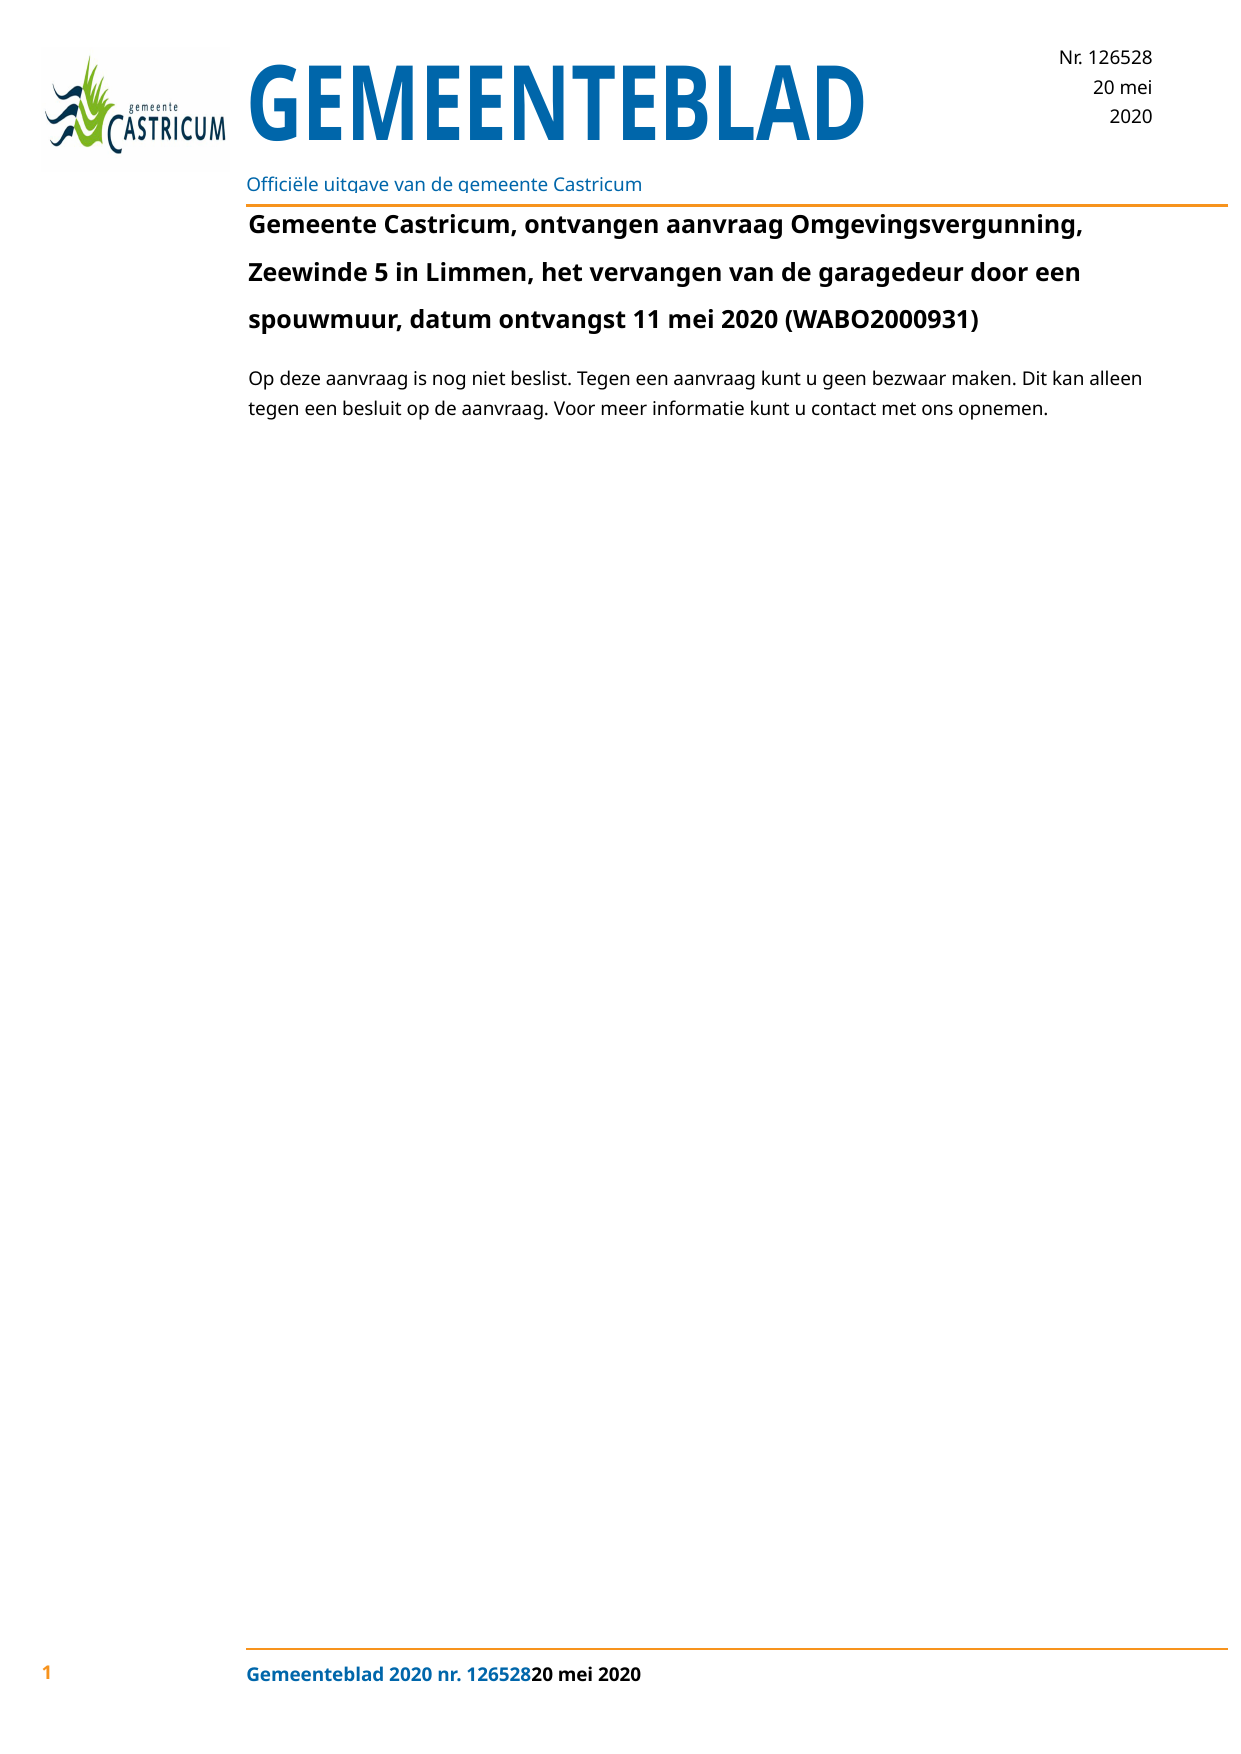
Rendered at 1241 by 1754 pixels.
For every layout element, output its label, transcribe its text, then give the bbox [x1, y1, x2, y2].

picture [41, 47, 231, 172]
text Gemeente Castricum, ontvangen aanvraag Omgevingsvergunning, Zeewinde 5 in Limmen, het vervangen van de garagedeur door een spouwmuur, datum ontvangst 11 mei 2020 (WABO2000931) [248, 207, 1152, 336]
text Op deze aanvraag is nog niet beslist. Tegen een aanvraag kunt u geen bezwaar maken. Dit kan alleen tegen een besluit op de aanvraag. Voor meer informatie kunt u contact met ons opnemen. [248, 366, 1152, 421]
